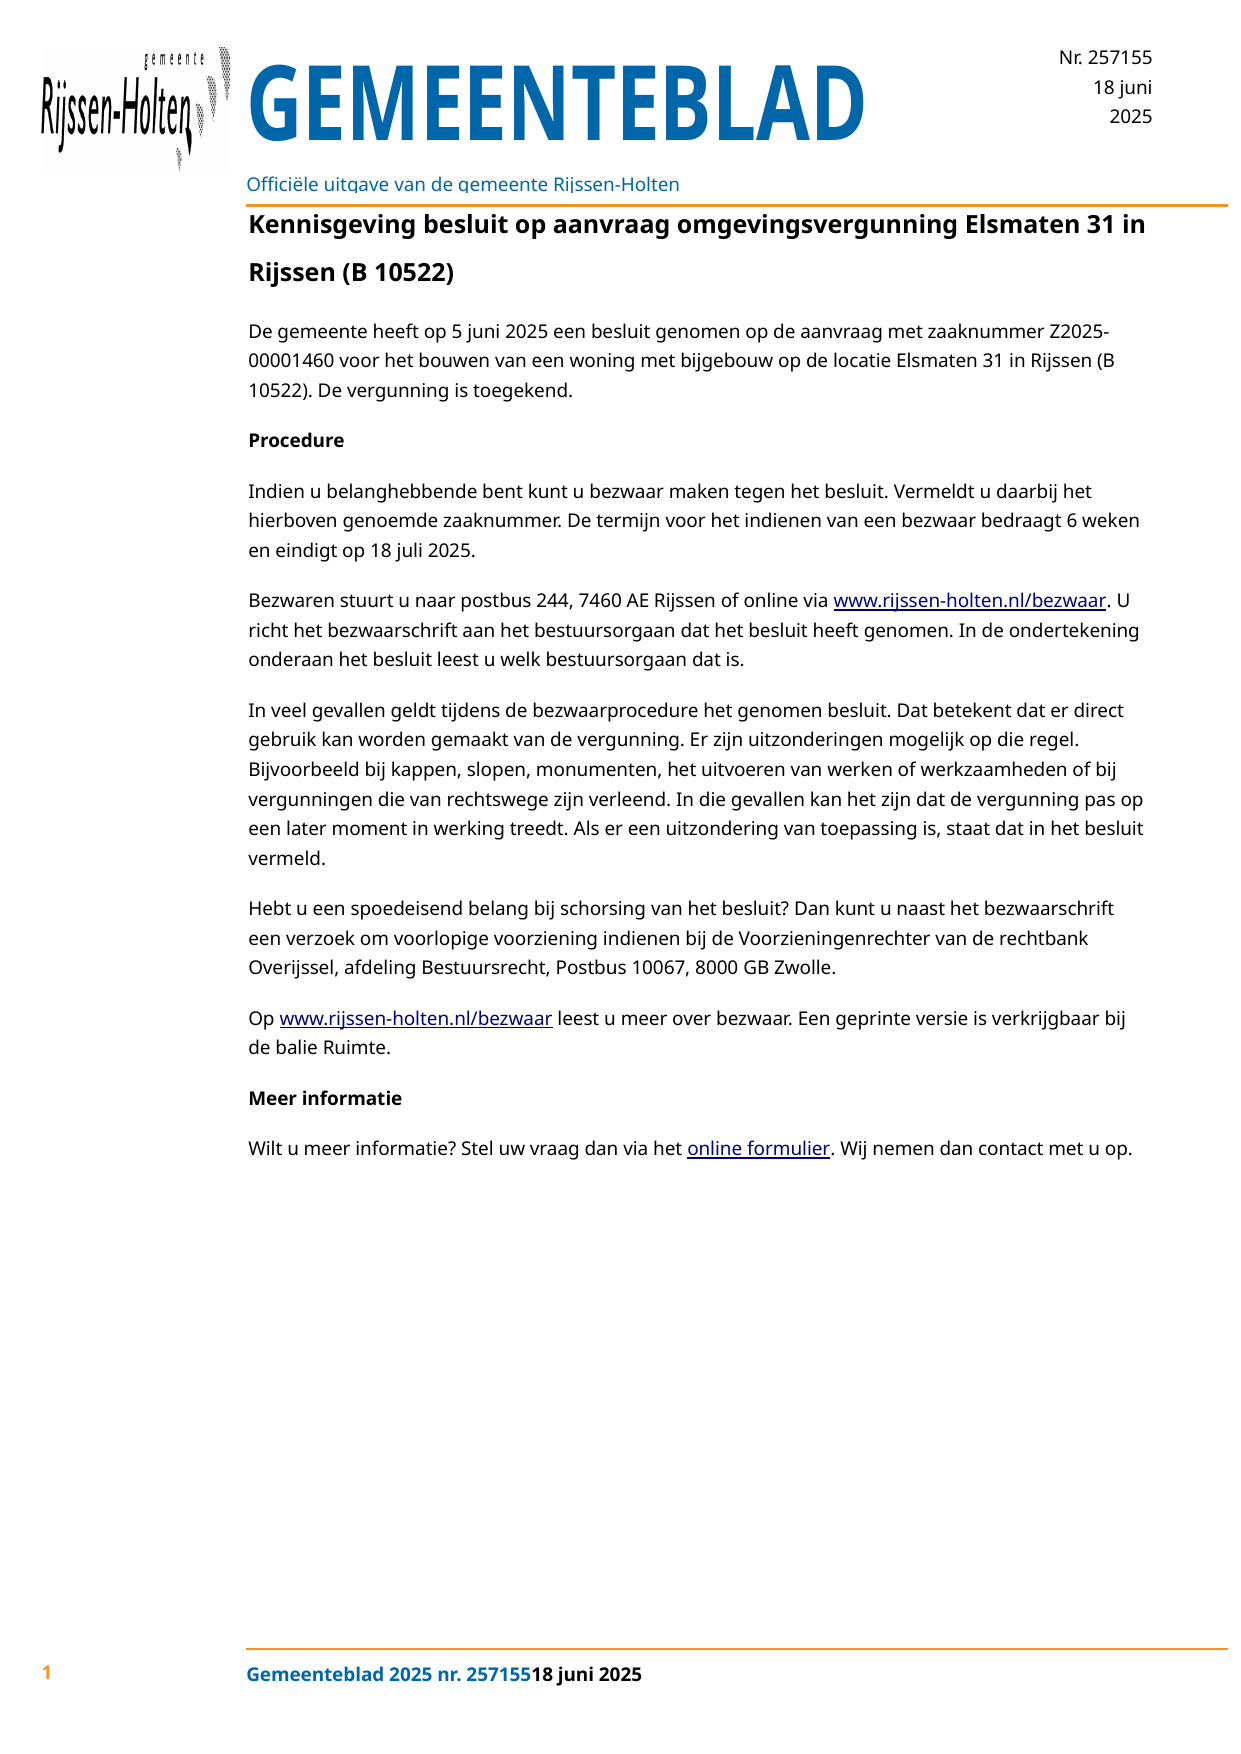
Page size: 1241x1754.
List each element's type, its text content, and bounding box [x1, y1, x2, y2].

text Indien u belanghebbende bent kunt u bezwaar maken tegen het besluit. Vermeldt u daarbij het hierboven genoemde zaaknummer. De termijn voor het indienen van een bezwaar bedraagt 6 weken en eindigt op 18 juli 2025. [248, 478, 1152, 563]
text De gemeente heeft op 5 juni 2025 een besluit genomen op de aanvraag met zaaknummer Z2025-00001460 voor het bouwen van een woning met bijgebouw op de locatie Elsmaten 31 in Rijssen (B 10522). De vergunning is toegekend. [248, 318, 1152, 403]
picture [41, 47, 231, 172]
text Meer informatie [248, 1085, 1152, 1111]
text In veel gevallen geldt tijdens de bezwaarprocedure het genomen besluit. Dat betekent dat er direct gebruik kan worden gemaakt van de vergunning. Er zijn uitzonderingen mogelijk op die regel. Bijvoorbeeld bij kappen, slopen, monumenten, het uitvoeren van werken of werkzaamheden of bij vergunningen die van rechtswege zijn verleend. In die gevallen kan het zijn dat de vergunning pas op een later moment in werking treedt. Als er een uitzondering van toepassing is, staat dat in het besluit vermeld. [248, 697, 1152, 871]
text Procedure [248, 427, 1152, 453]
text Wilt u meer informatie? Stel uw vraag dan via het online formulier. Wij nemen dan contact met u op. [248, 1135, 1152, 1161]
text Hebt u een spoedeisend belang bij schorsing van het besluit? Dan kunt u naast het bezwaarschrift een verzoek om voorlopige voorziening indienen bij de Voorzieningenrechter van de rechtbank Overijssel, afdeling Bestuursrecht, Postbus 10067, 8000 GB Zwolle. [248, 895, 1152, 980]
text Op www.rijssen-holten.nl/bezwaar leest u meer over bezwaar. Een geprinte versie is verkrijgbaar bij de balie Ruimte. [248, 1005, 1152, 1060]
text Kennisgeving besluit op aanvraag omgevingsvergunning Elsmaten 31 in Rijssen (B 10522) [248, 207, 1152, 288]
text Bezwaren stuurt u naar postbus 244, 7460 AE Rijssen of online via www.rijssen-holten.nl/bezwaar. U richt het bezwaarschrift aan het bestuursorgaan dat het besluit heeft genomen. In de ondertekening onderaan het besluit leest u welk bestuursorgaan dat is. [248, 587, 1152, 672]
